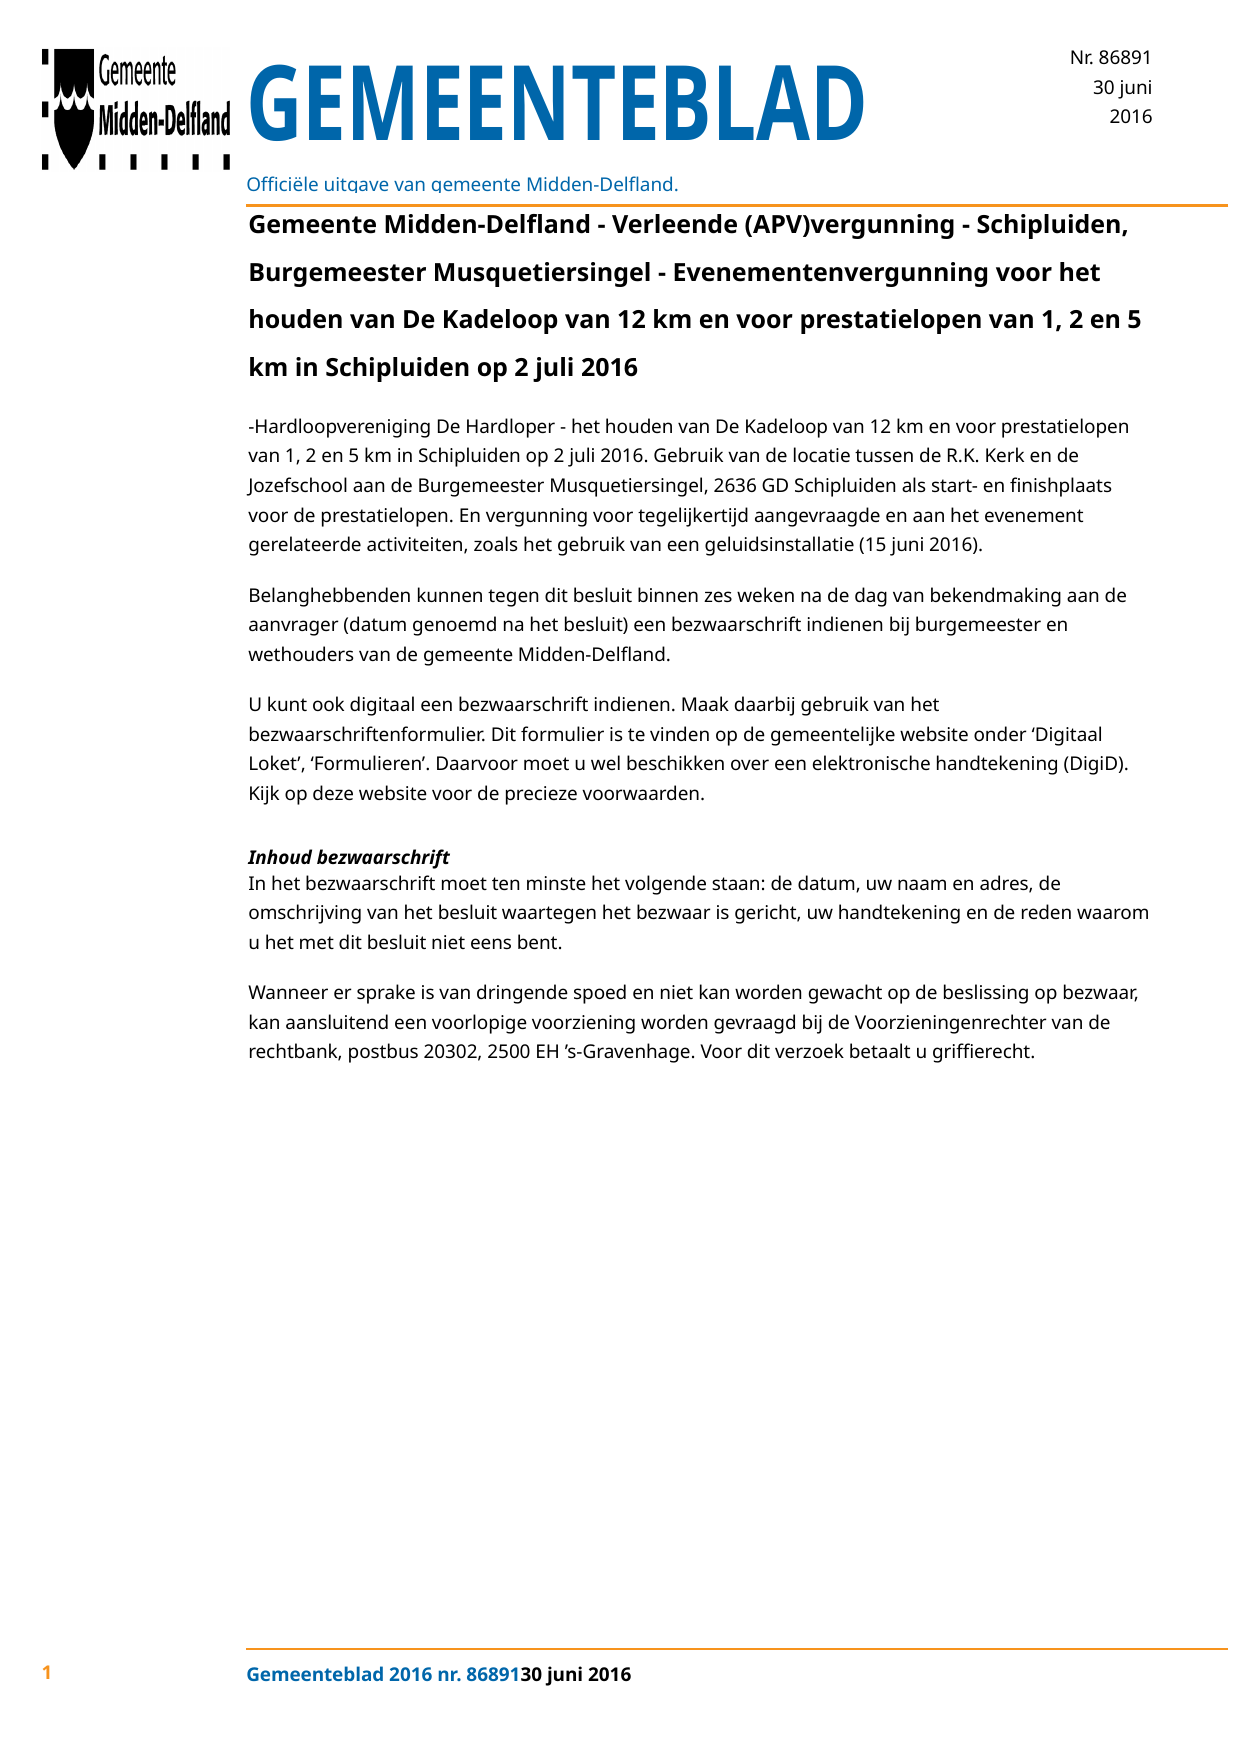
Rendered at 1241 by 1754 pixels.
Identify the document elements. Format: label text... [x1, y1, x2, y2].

text -Hardloopvereniging De Hardloper - het houden van De Kadeloop van 12 km en voor prestatielopen van 1, 2 en 5 km in Schipluiden op 2 juli 2016. Gebruik van de locatie tussen de R.K. Kerk en de Jozefschool aan de Burgemeester Musquetiersingel, 2636 GD Schipluiden als start- en finishplaats voor de prestatielopen. En vergunning voor tegelijkertijd aangevraagde en aan het evenement gerelateerde activiteiten, zoals het gebruik van een geluidsinstallatie (15 juni 2016). [248, 413, 1152, 557]
text Gemeente Midden-Delfland - Verleende (APV)vergunning - Schipluiden, Burgemeester Musquetiersingel - Evenementenvergunning voor het houden van De Kadeloop van 12 km en voor prestatielopen van 1, 2 en 5 km in Schipluiden op 2 juli 2016 [248, 207, 1152, 384]
picture [41, 47, 231, 172]
text In het bezwaarschrift moet ten minste het volgende staan: de datum, uw naam en adres, de omschrijving van het besluit waartegen het bezwaar is gericht, uw handtekening en de reden waarom u het met dit besluit niet eens bent. [248, 870, 1152, 955]
text Wanneer er sprake is van dringende spoed en niet kan worden gewacht op de beslissing op bezwaar, kan aansluitend een voorlopige voorziening worden gevraagd bij de Voorzieningenrechter van de rechtbank, postbus 20302, 2500 EH ’s-Gravenhage. Voor dit verzoek betaalt u griffierecht. [248, 979, 1152, 1064]
text Belanghebbenden kunnen tegen dit besluit binnen zes weken na de dag van bekendmaking aan de aanvrager (datum genoemd na het besluit) een bezwaarschrift indienen bij burgemeester en wethouders van de gemeente Midden-Delfland. [248, 582, 1152, 667]
text Inhoud bezwaarschrift [248, 844, 1152, 870]
text U kunt ook digitaal een bezwaarschrift indienen. Maak daarbij gebruik van het bezwaarschriftenformulier. Dit formulier is te vinden op de gemeentelijke website onder ‘Digitaal Loket’, ‘Formulieren’. Daarvoor moet u wel beschikken over een elektronische handtekening (DigiD). Kijk op deze website voor de precieze voorwaarden. [248, 691, 1152, 806]
